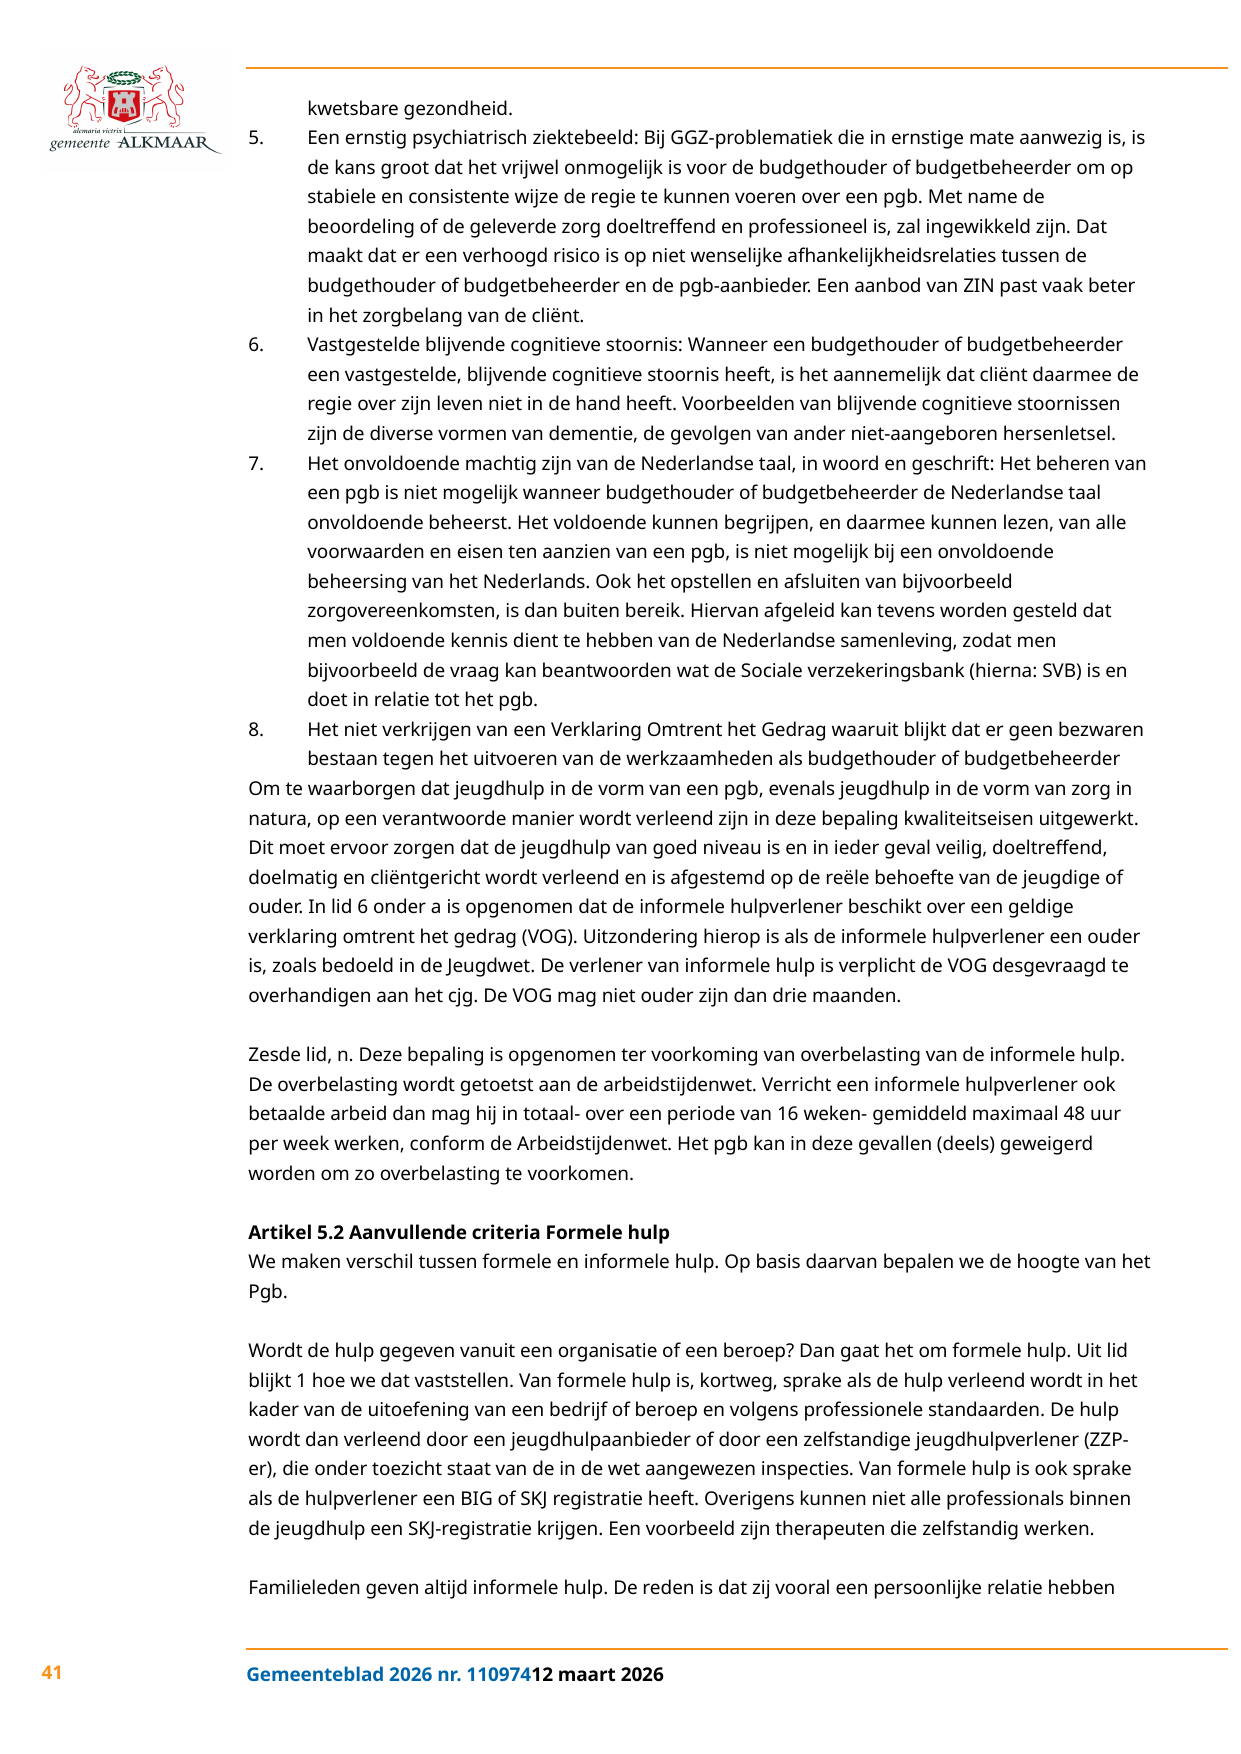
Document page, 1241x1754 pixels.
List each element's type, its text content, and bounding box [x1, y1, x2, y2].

list Vastgestelde blijvende cognitieve stoornis: Wanneer een budgethouder of budgetbeheerder een vastgestelde, blijvende cognitieve stoornis heeft, is het aannemelijk dat cliënt daarmee de regie over zijn leven niet in de hand heeft. Voorbeelden van blijvende cognitieve stoornissen zijn de diverse vormen van dementie, de gevolgen van ander niet-aangeboren hersenletsel. [248, 331, 1152, 446]
text Artikel 5.2 Aanvullende criteria Formele hulp [248, 1219, 1152, 1245]
list kwetsbare gezondheid. [248, 95, 1152, 121]
text Om te waarborgen dat jeugdhulp in de vorm van een pgb, evenals jeugdhulp in de vorm van zorg in natura, op een verantwoorde manier wordt verleend zijn in deze bepaling kwaliteitseisen uitgewerkt. Dit moet ervoor zorgen dat de jeugdhulp van goed niveau is en in ieder geval veilig, doeltreffend, doelmatig en cliëntgericht wordt verleend en is afgestemd op de reële behoefte van de jeugdige of ouder. In lid 6 onder a is opgenomen dat de informele hulpverlener beschikt over een geldige verklaring omtrent het gedrag (VOG). Uitzondering hierop is als de informele hulpverlener een ouder is, zoals bedoeld in de Jeugdwet. De verlener van informele hulp is verplicht de VOG desgevraagd te overhandigen aan het cjg. De VOG mag niet ouder zijn dan drie maanden. [248, 775, 1152, 1008]
list Een ernstig psychiatrisch ziektebeeld: Bij GGZ-problematiek die in ernstige mate aanwezig is, is de kans groot dat het vrijwel onmogelijk is voor de budgethouder of budgetbeheerder om op stabiele en consistente wijze de regie te kunnen voeren over een pgb. Met name de beoordeling of de geleverde zorg doeltreffend en professioneel is, zal ingewikkeld zijn. Dat maakt dat er een verhoogd risico is op niet wenselijke afhankelijkheidsrelaties tussen de budgethouder of budgetbeheerder en de pgb-aanbieder. Een aanbod van ZIN past vaak beter in het zorgbelang van de cliënt. [248, 124, 1152, 328]
text Familieleden geven altijd informele hulp. De reden is dat zij vooral een persoonlijke relatie hebben [248, 1574, 1152, 1600]
list Het onvoldoende machtig zijn van de Nederlandse taal, in woord en geschrift: Het beheren van een pgb is niet mogelijk wanneer budgethouder of budgetbeheerder de Nederlandse taal onvoldoende beheerst. Het voldoende kunnen begrijpen, en daarmee kunnen lezen, van alle voorwaarden en eisen ten aanzien van een pgb, is niet mogelijk bij een onvoldoende beheersing van het Nederlands. Ook het opstellen en afsluiten van bijvoorbeeld zorgovereenkomsten, is dan buiten bereik. Hiervan afgeleid kan tevens worden gesteld dat men voldoende kennis dient te hebben van de Nederlandse samenleving, zodat men bijvoorbeeld de vraag kan beantwoorden wat de Sociale verzekeringsbank (hierna: SVB) is en doet in relatie tot het pgb. [248, 450, 1152, 712]
text Wordt de hulp gegeven vanuit een organisatie of een beroep? Dan gaat het om formele hulp. Uit lid blijkt 1 hoe we dat vaststellen. Van formele hulp is, kortweg, sprake als de hulp verleend wordt in het kader van de uitoefening van een bedrijf of beroep en volgens professionele standaarden. De hulp wordt dan verleend door een jeugdhulpaanbieder of door een zelfstandige jeugdhulpverlener (ZZP-er), die onder toezicht staat van de in de wet aangewezen inspecties. Van formele hulp is ook sprake als de hulpverlener een BIG of SKJ registratie heeft. Overigens kunnen niet alle professionals binnen de jeugdhulp een SKJ-registratie krijgen. Een voorbeeld zijn therapeuten die zelfstandig werken. [248, 1337, 1152, 1541]
text Zesde lid, n. Deze bepaling is opgenomen ter voorkoming van overbelasting van de informele hulp. De overbelasting wordt getoetst aan de arbeidstijdenwet. Verricht een informele hulpverlener ook betaalde arbeid dan mag hij in totaal- over een periode van 16 weken- gemiddeld maximaal 48 uur per week werken, conform de Arbeidstijdenwet. Het pgb kan in deze gevallen (deels) geweigerd worden om zo overbelasting te voorkomen. [248, 1041, 1152, 1186]
text We maken verschil tussen formele en informele hulp. Op basis daarvan bepalen we de hoogte van het Pgb. [248, 1248, 1152, 1304]
list Het niet verkrijgen van een Verklaring Omtrent het Gedrag waaruit blijkt dat er geen bezwaren bestaan tegen het uitvoeren van de werkzaamheden als budgethouder of budgetbeheerder [248, 716, 1152, 771]
picture [41, 47, 231, 172]
